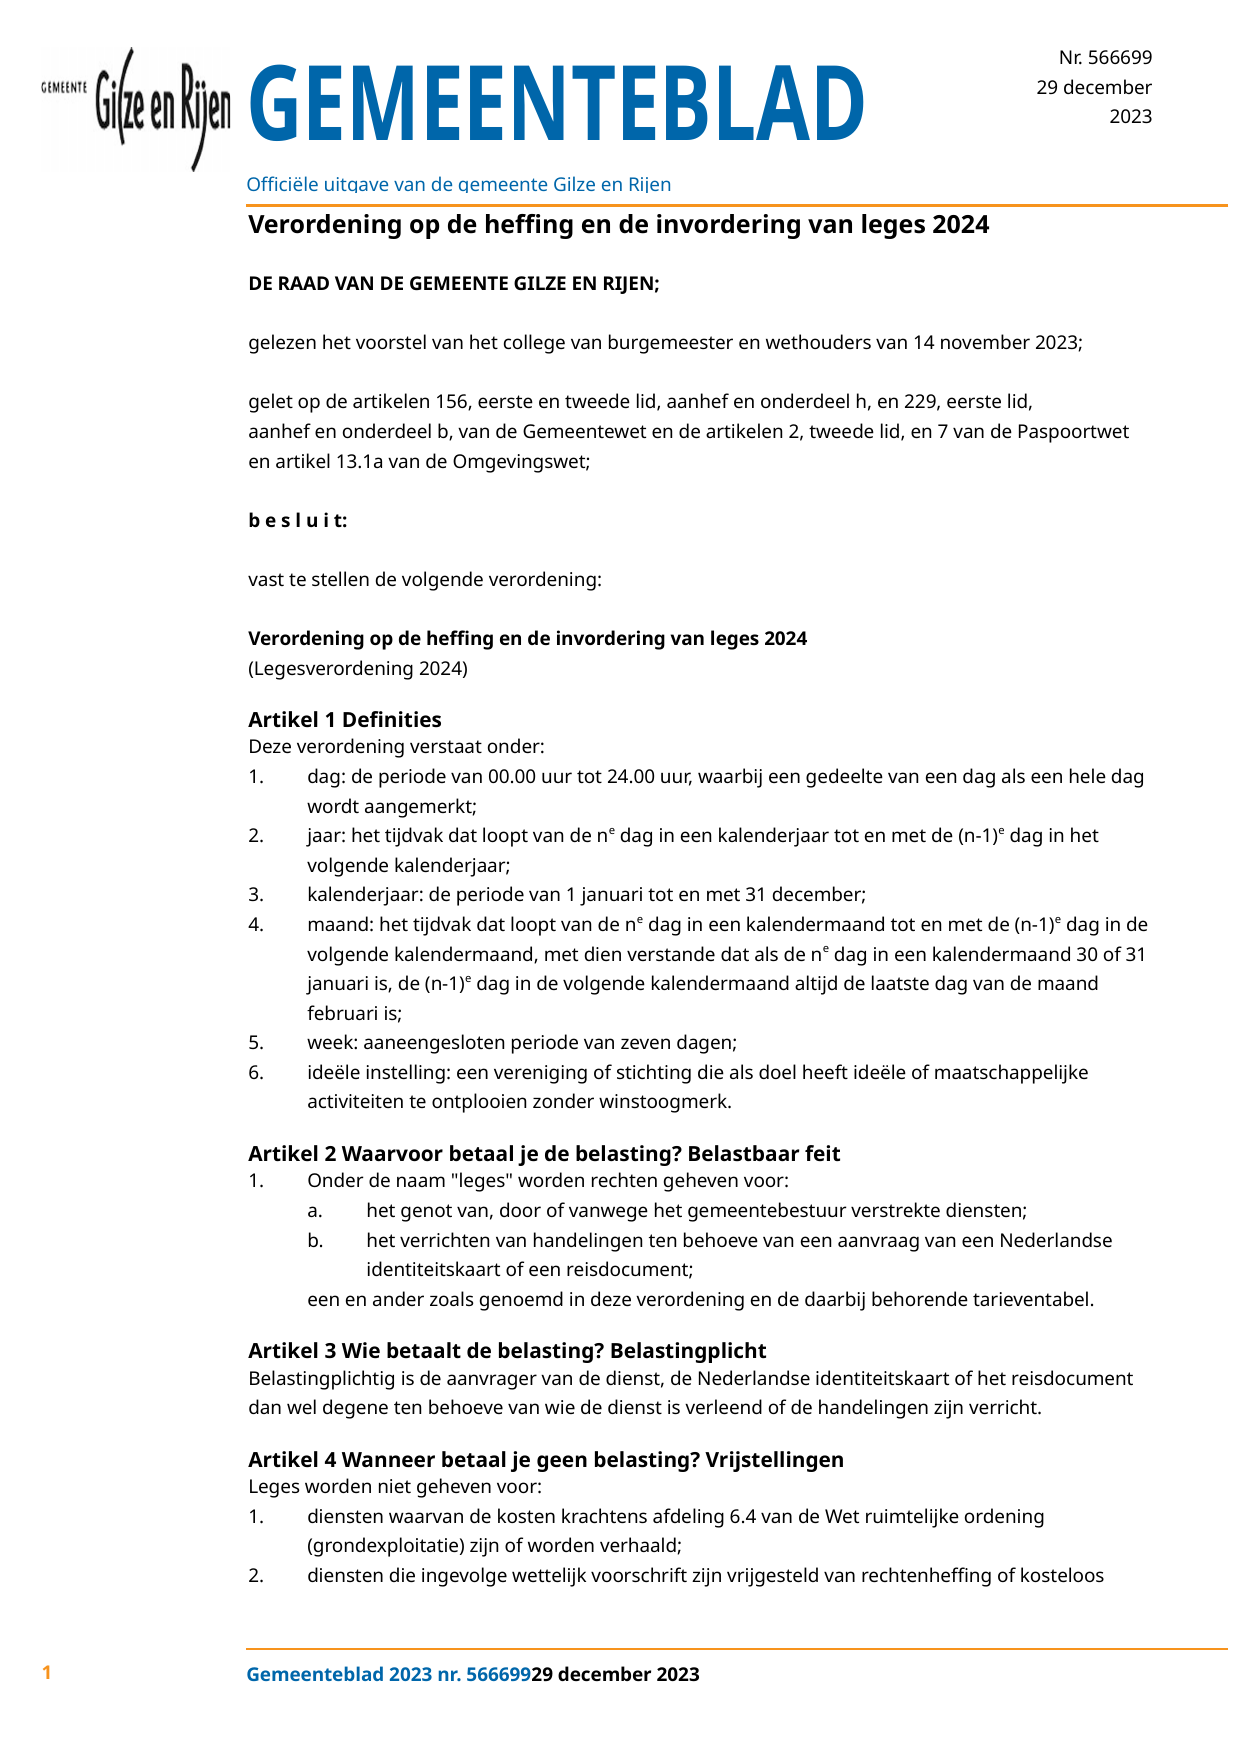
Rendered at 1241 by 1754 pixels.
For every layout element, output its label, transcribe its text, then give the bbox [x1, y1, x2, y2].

list ideële instelling: een vereniging of stichting die als doel heeft ideële of maatschappelijke activiteiten te ontplooien zonder winstoogmerk. [248, 1059, 1152, 1114]
text Artikel 2 Waarvoor betaal je de belasting? Belastbaar feit [248, 1139, 1152, 1168]
list jaar: het tijdvak dat loopt van de ne dag in een kalenderjaar tot en met de (n-1)e dag in het volgende kalenderjaar; [248, 822, 1152, 878]
list maand: het tijdvak dat loopt van de ne dag in een kalendermaand tot en met de (n-1)e dag in de volgende kalendermaand, met dien verstande dat als de ne dag in een kalendermaand 30 of 31 januari is, de (n-1)e dag in de volgende kalendermaand altijd de laatste dag van de maand februari is; [248, 911, 1152, 1026]
list dag: de periode van 00.00 uur tot 24.00 uur, waarbij een gedeelte van een dag als een hele dag wordt aangemerkt; [248, 763, 1152, 819]
list een en ander zoals genoemd in deze verordening en de daarbij behorende tarieventabel. [248, 1286, 1152, 1312]
list het genot van, door of vanwege het gemeentebestuur verstrekte diensten; [307, 1197, 1152, 1223]
text Verordening op de heffing en de invordering van leges 2024 [248, 625, 1152, 651]
text Leges worden niet geheven voor: [248, 1473, 1152, 1499]
text gelet op de artikelen 156, eerste en tweede lid, aanhef en onderdeel h, en 229, eerste lid, [248, 389, 1152, 414]
text Verordening op de heffing en de invordering van leges 2024 [248, 207, 1152, 241]
text Belastingplichtig is de aanvrager van de dienst, de Nederlandse identiteitskaart of het reisdocument dan wel degene ten behoeve van wie de dienst is verleend of de handelingen zijn verricht. [248, 1365, 1152, 1420]
list kalenderjaar: de periode van 1 januari tot en met 31 december; [248, 882, 1152, 907]
text aanhef en onderdeel b, van de Gemeentewet en de artikelen 2, tweede lid, en 7 van de Paspoortwet en artikel 13.1a van de Omgevingswet; [248, 418, 1152, 473]
text DE RAAD VAN DE GEMEENTE GILZE EN RIJEN; [248, 270, 1152, 296]
text b e s l u i t: [248, 507, 1152, 533]
list het verrichten van handelingen ten behoeve van een aanvraag van een Nederlandse identiteitskaart of een reisdocument; [307, 1227, 1152, 1282]
list Onder de naam "leges" worden rechten geheven voor: [248, 1168, 1152, 1193]
text (Legesverordening 2024) [248, 655, 1152, 681]
text Artikel 1 Definities [248, 705, 1152, 734]
text Artikel 4 Wanneer betaal je geen belasting? Vrijstellingen [248, 1445, 1152, 1473]
list week: aaneengesloten periode van zeven dagen; [248, 1029, 1152, 1055]
text Deze verordening verstaat onder: [248, 734, 1152, 759]
text Artikel 3 Wie betaalt de belasting? Belastingplicht [248, 1336, 1152, 1365]
list diensten die ingevolge wettelijk voorschrift zijn vrijgesteld van rechtenheffing of kosteloos [248, 1562, 1152, 1588]
picture [41, 47, 231, 172]
text gelezen het voorstel van het college van burgemeester en wethouders van 14 november 2023; [248, 329, 1152, 355]
list diensten waarvan de kosten krachtens afdeling 6.4 van de Wet ruimtelijke ordening (grondexploitatie) zijn of worden verhaald; [248, 1503, 1152, 1558]
text vast te stellen de volgende verordening: [248, 566, 1152, 592]
